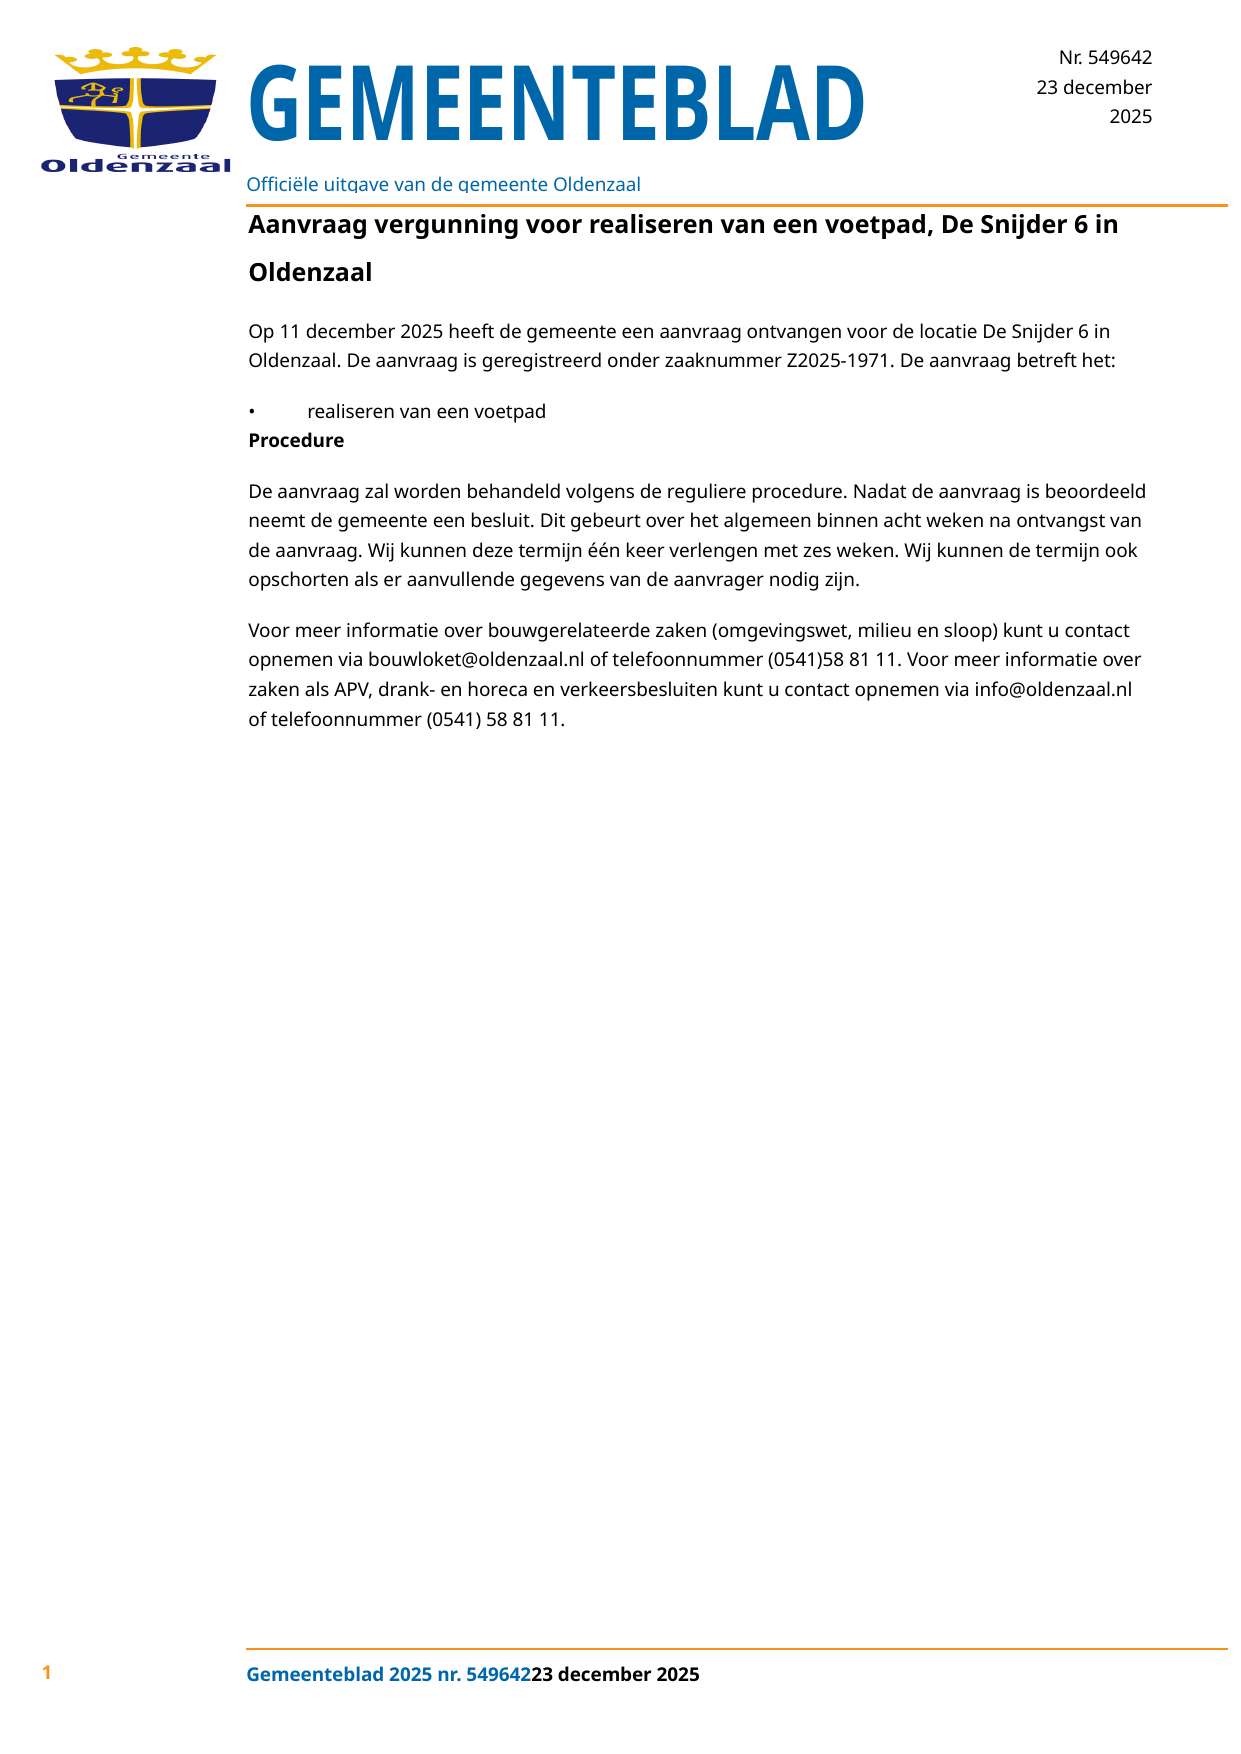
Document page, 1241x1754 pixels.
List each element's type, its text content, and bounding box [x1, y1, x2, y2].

text Voor meer informatie over bouwgerelateerde zaken (omgevingswet, milieu en sloop) kunt u contact opnemen via bouwloket@oldenzaal.nl of telefoonnummer (0541)58 81 11. Voor meer informatie over zaken als APV, drank- en horeca en verkeersbesluiten kunt u contact opnemen via info@oldenzaal.nl of telefoonnummer (0541) 58 81 11. [248, 617, 1152, 732]
text Aanvraag vergunning voor realiseren van een voetpad, De Snijder 6 in Oldenzaal [248, 207, 1152, 288]
text Procedure [248, 427, 1152, 453]
text De aanvraag zal worden behandeld volgens de reguliere procedure. Nadat de aanvraag is beoordeeld neemt de gemeente een besluit. Dit gebeurt over het algemeen binnen acht weken na ontvangst van de aanvraag. Wij kunnen deze termijn één keer verlengen met zes weken. Wij kunnen de termijn ook opschorten als er aanvullende gegevens van de aanvrager nodig zijn. [248, 478, 1152, 592]
text Op 11 december 2025 heeft de gemeente een aanvraag ontvangen voor de locatie De Snijder 6 in Oldenzaal. De aanvraag is geregistreerd onder zaaknummer Z2025-1971. De aanvraag betreft het: [248, 318, 1152, 373]
picture [41, 47, 231, 172]
list realiseren van een voetpad [248, 398, 1152, 424]
